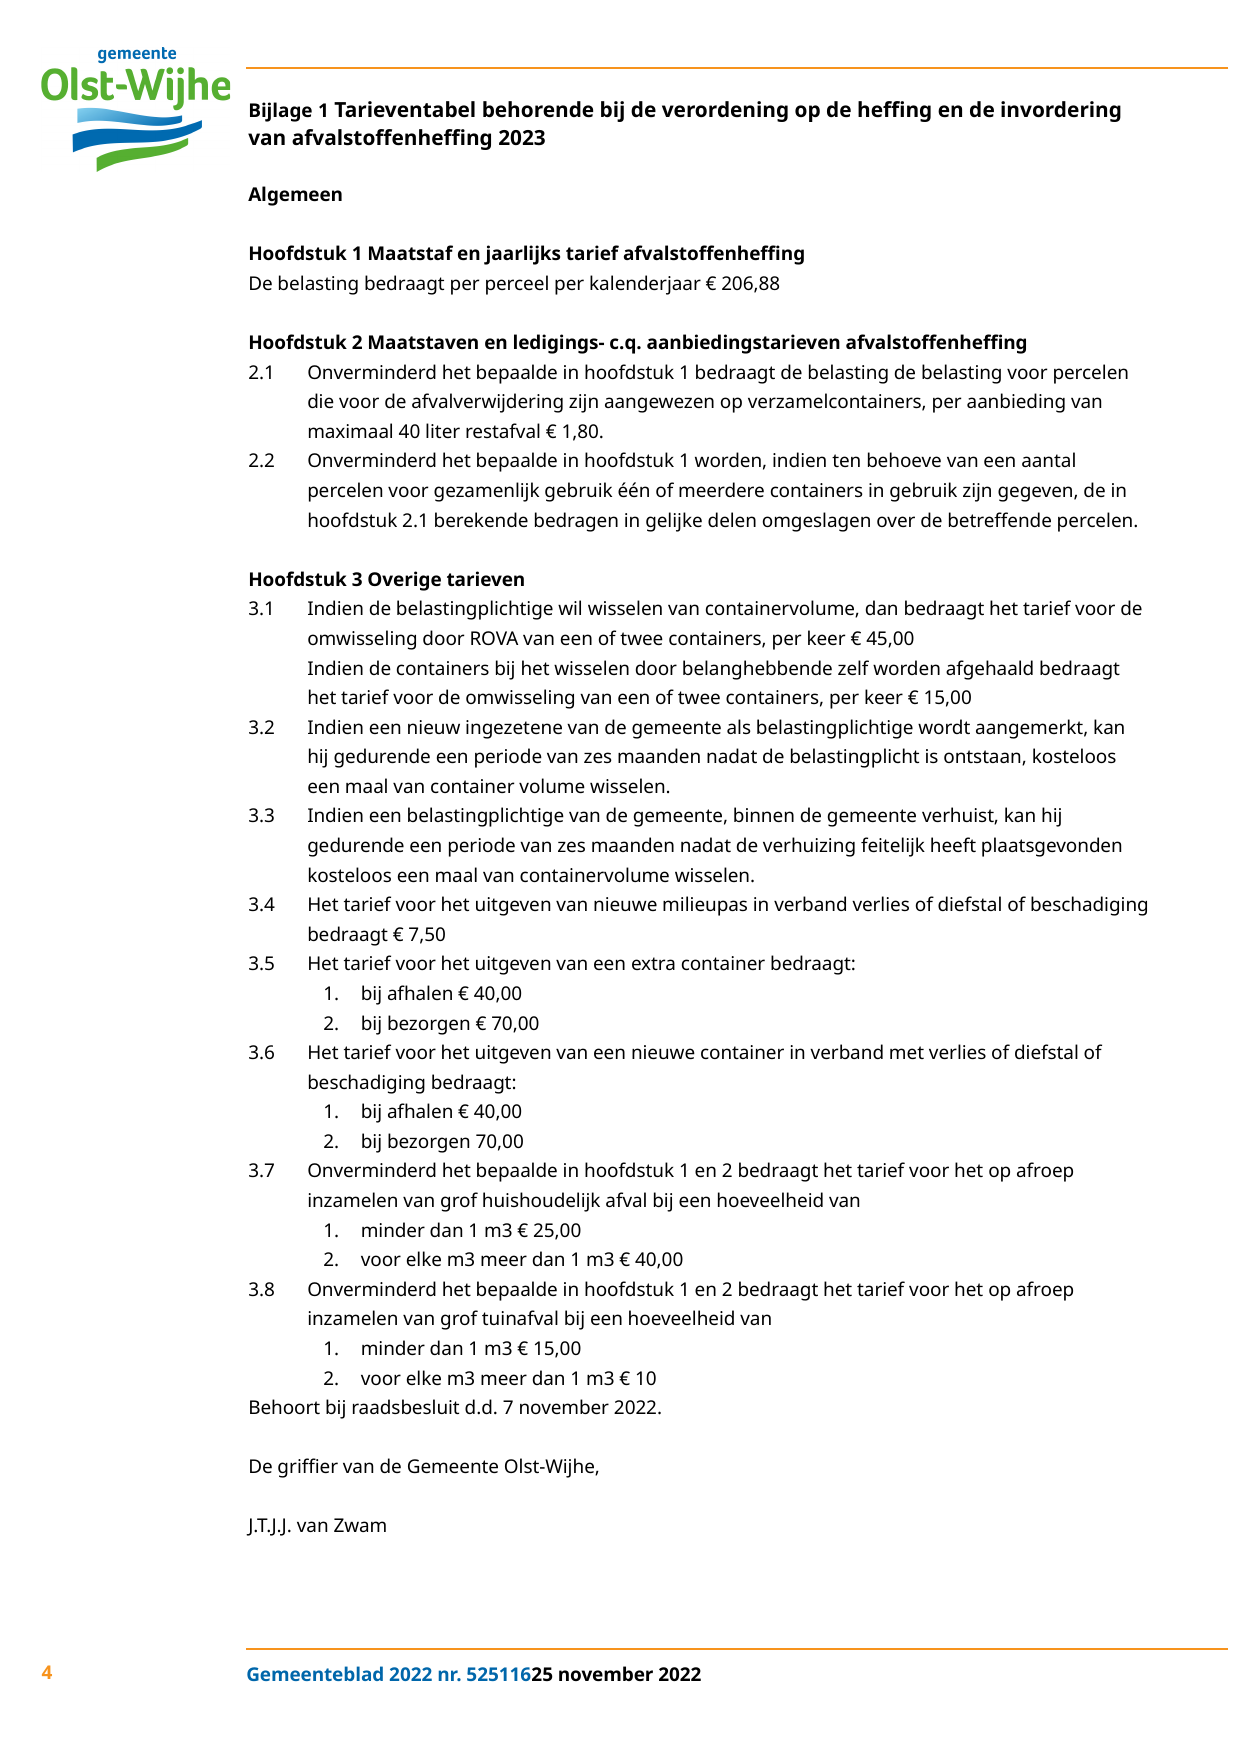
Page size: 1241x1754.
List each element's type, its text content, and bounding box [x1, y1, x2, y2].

list Indien een belastingplichtige van de gemeente, binnen de gemeente verhuist, kan hij gedurende een periode van zes maanden nadat de verhuizing feitelijk heeft plaatsgevonden kosteloos een maal van containervolume wisselen. [248, 803, 1152, 887]
text Hoofdstuk 3 Overige tarieven [248, 566, 1152, 592]
list bij afhalen € 40,00 [323, 1098, 1152, 1124]
text Algemeen [248, 181, 1152, 207]
text De belasting bedraagt per perceel per kalenderjaar € 206,88 [248, 270, 1152, 296]
list Onverminderd het bepaalde in hoofdstuk 1 en 2 bedraagt het tarief voor het op afroep inzamelen van grof tuinafval bij een hoeveelheid van [248, 1276, 1152, 1331]
list bij bezorgen € 70,00 [323, 1010, 1152, 1035]
list voor elke m3 meer dan 1 m3 € 40,00 [323, 1246, 1152, 1272]
list Het tarief voor het uitgeven van een nieuwe container in verband met verlies of diefstal of beschadiging bedraagt: [248, 1039, 1152, 1094]
list minder dan 1 m3 € 25,00 [323, 1217, 1152, 1242]
list Onverminderd het bepaalde in hoofdstuk 1 bedraagt de belasting de belasting voor percelen die voor de afvalverwijdering zijn aangewezen op verzamelcontainers, per aanbieding van maximaal 40 liter restafval € 1,80. [248, 359, 1152, 444]
text J.T.J.J. van Zwam [248, 1513, 1152, 1538]
list Indien de containers bij het wisselen door belanghebbende zelf worden afgehaald bedraagt het tarief voor de omwisseling van een of twee containers, per keer € 15,00 [248, 655, 1152, 710]
list Indien een nieuw ingezetene van de gemeente als belastingplichtige wordt aangemerkt, kan hij gedurende een periode van zes maanden nadat de belastingplicht is ontstaan, kosteloos een maal van container volume wisselen. [248, 714, 1152, 799]
text Hoofdstuk 2 Maatstaven en ledigings- c.q. aanbiedingstarieven afvalstoffenheffing [248, 329, 1152, 355]
list bij afhalen € 40,00 [323, 980, 1152, 1006]
list Onverminderd het bepaalde in hoofdstuk 1 en 2 bedraagt het tarief voor het op afroep inzamelen van grof huishoudelijk afval bij een hoeveelheid van [248, 1158, 1152, 1213]
list minder dan 1 m3 € 15,00 [323, 1335, 1152, 1361]
list Het tarief voor het uitgeven van een extra container bedraagt: [248, 951, 1152, 976]
text Behoort bij raadsbesluit d.d. 7 november 2022. [248, 1394, 1152, 1420]
text De griffier van de Gemeente Olst-Wijhe, [248, 1453, 1152, 1479]
text Bijlage 1 Tarieventabel behorende bij de verordening op de heffing en de invordering van afvalstoffenheffing 2023 [248, 95, 1152, 152]
list Indien de belastingplichtige wil wisselen van containervolume, dan bedraagt het tarief voor de omwisseling door ROVA van een of twee containers, per keer € 45,00 [248, 596, 1152, 651]
list voor elke m3 meer dan 1 m3 € 10 [323, 1365, 1152, 1390]
list bij bezorgen 70,00 [323, 1128, 1152, 1154]
list Onverminderd het bepaalde in hoofdstuk 1 worden, indien ten behoeve van een aantal percelen voor gezamenlijk gebruik één of meerdere containers in gebruik zijn gegeven, de in hoofdstuk 2.1 berekende bedragen in gelijke delen omgeslagen over de betreffende percelen. [248, 448, 1152, 532]
list Het tarief voor het uitgeven van nieuwe milieupas in verband verlies of diefstal of beschadiging bedraagt € 7,50 [248, 891, 1152, 947]
text Hoofdstuk 1 Maatstaf en jaarlijks tarief afvalstoffenheffing [248, 241, 1152, 266]
picture [41, 47, 231, 172]
